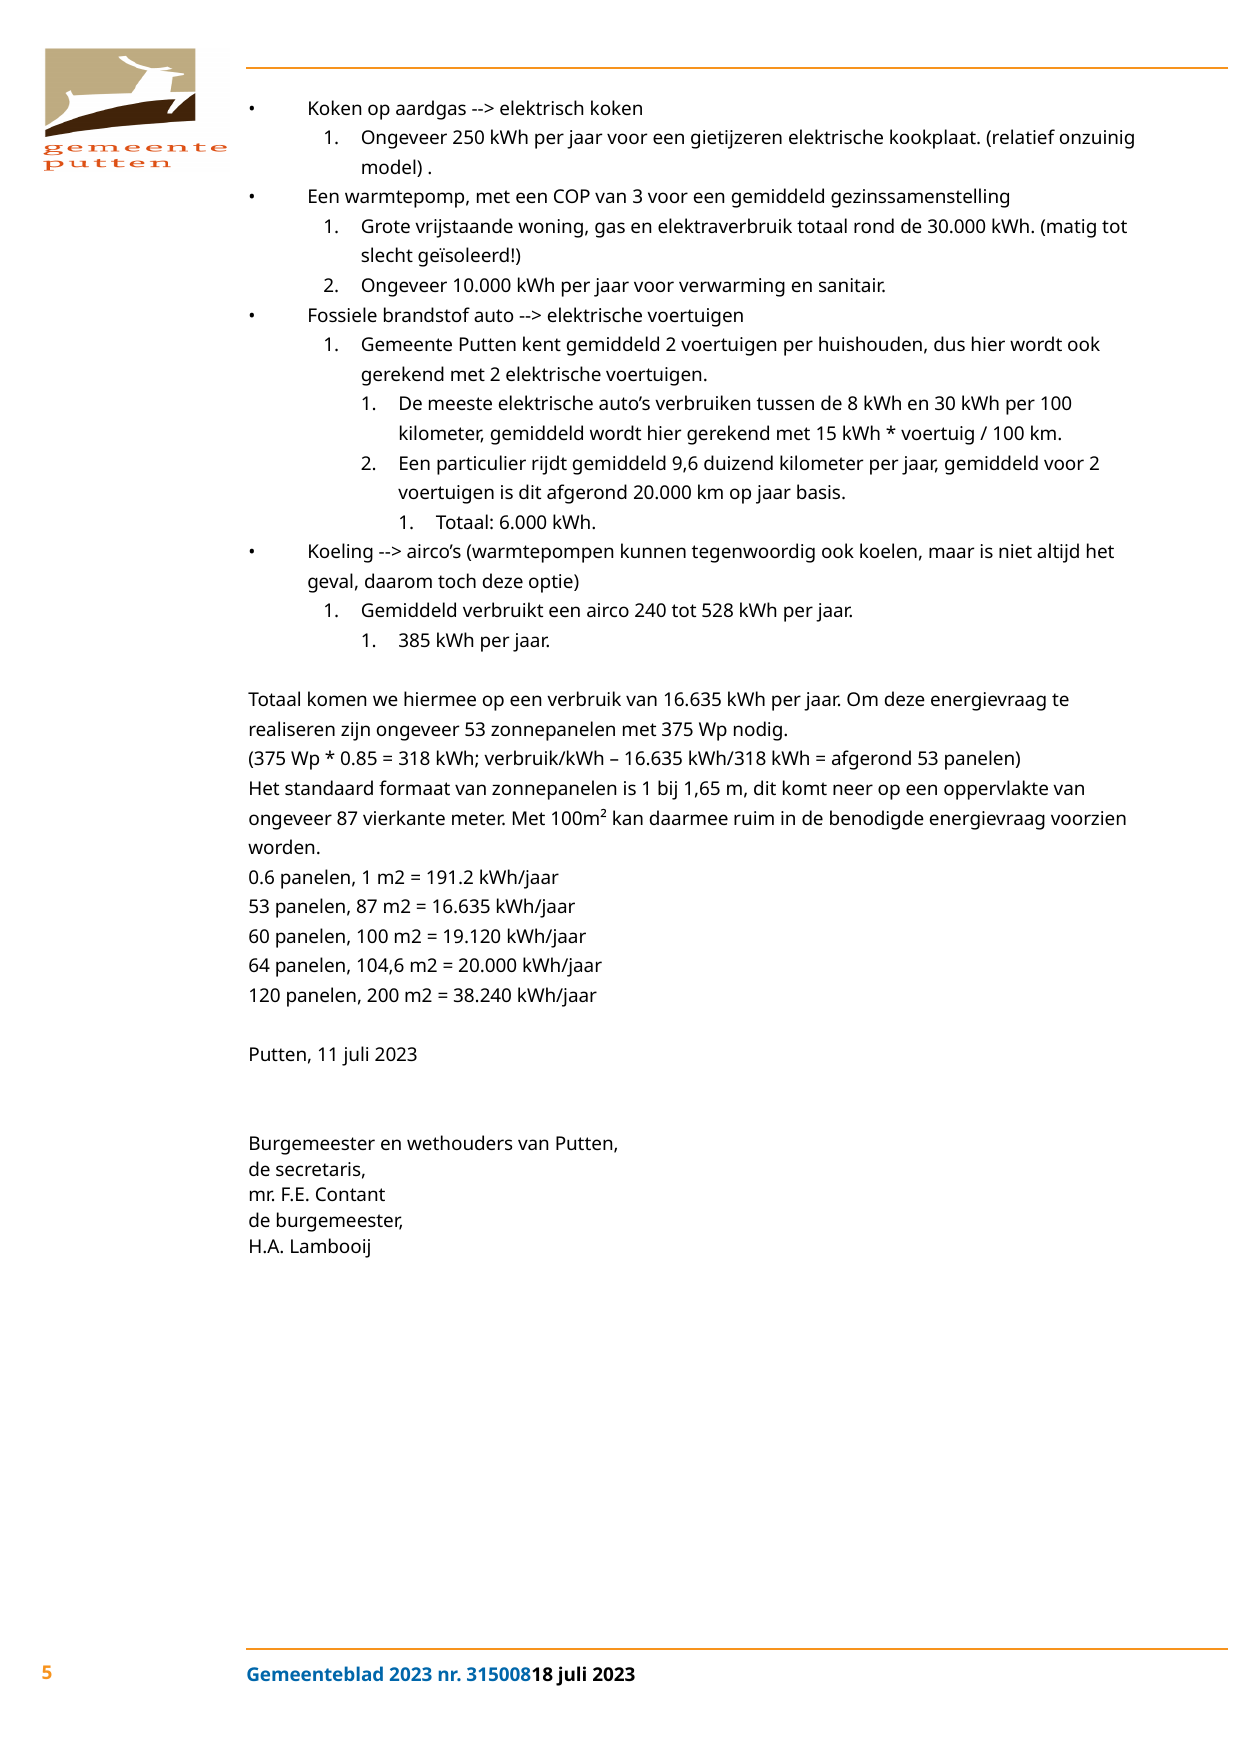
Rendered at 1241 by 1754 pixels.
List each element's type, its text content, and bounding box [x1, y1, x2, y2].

text Totaal komen we hiermee op een verbruik van 16.635 kWh per jaar. Om deze energievraag te realiseren zijn ongeveer 53 zonnepanelen met 375 Wp nodig. [248, 686, 1152, 742]
list Gemiddeld verbruikt een airco 240 tot 528 kWh per jaar. [323, 598, 1152, 623]
list Totaal: 6.000 kWh. [398, 509, 1152, 535]
picture [41, 47, 231, 172]
text de burgemeester, [248, 1207, 1152, 1233]
list Fossiele brandstof auto --> elektrische voertuigen [248, 302, 1152, 328]
list De meeste elektrische auto’s verbruiken tussen de 8 kWh en 30 kWh per 100 kilometer, gemiddeld wordt hier gerekend met 15 kWh * voertuig / 100 km. [361, 391, 1152, 446]
text mr. F.E. Contant [248, 1182, 1152, 1207]
text Putten, 11 juli 2023 [248, 1041, 1152, 1067]
list Koeling --> airco’s (warmtepompen kunnen tegenwoordig ook koelen, maar is niet altijd het geval, daarom toch deze optie) [248, 538, 1152, 594]
text 120 panelen, 200 m2 = 38.240 kWh/jaar [248, 982, 1152, 1008]
text 60 panelen, 100 m2 = 19.120 kWh/jaar [248, 923, 1152, 949]
text Burgemeester en wethouders van Putten, [248, 1130, 1152, 1156]
text 64 panelen, 104,6 m2 = 20.000 kWh/jaar [248, 953, 1152, 978]
list Een warmtepomp, met een COP van 3 voor een gemiddeld gezinssamenstelling [248, 183, 1152, 209]
list Gemeente Putten kent gemiddeld 2 voertuigen per huishouden, dus hier wordt ook gerekend met 2 elektrische voertuigen. [323, 331, 1152, 387]
text H.A. Lambooij [248, 1233, 1152, 1259]
text (375 Wp * 0.85 = 318 kWh; verbruik/kWh – 16.635 kWh/318 kWh = afgerond 53 panelen) [248, 746, 1152, 771]
list Ongeveer 250 kWh per jaar voor een gietijzeren elektrische kookplaat. (relatief onzuinig model) . [323, 124, 1152, 180]
list Koken op aardgas --> elektrisch koken [248, 95, 1152, 121]
text 0.6 panelen, 1 m2 = 191.2 kWh/jaar [248, 864, 1152, 890]
text Het standaard formaat van zonnepanelen is 1 bij 1,65 m, dit komt neer op een oppervlakte van ongeveer 87 vierkante meter. Met 100m² kan daarmee ruim in de benodigde energievraag voorzien worden. [248, 775, 1152, 860]
text de secretaris, [248, 1156, 1152, 1182]
text 53 panelen, 87 m2 = 16.635 kWh/jaar [248, 893, 1152, 919]
list Grote vrijstaande woning, gas en elektraverbruik totaal rond de 30.000 kWh. (matig tot slecht geïsoleerd!) [323, 213, 1152, 268]
list Ongeveer 10.000 kWh per jaar voor verwarming en sanitair. [323, 272, 1152, 298]
list 385 kWh per jaar. [361, 627, 1152, 653]
list Een particulier rijdt gemiddeld 9,6 duizend kilometer per jaar, gemiddeld voor 2 voertuigen is dit afgerond 20.000 km op jaar basis. [361, 450, 1152, 505]
